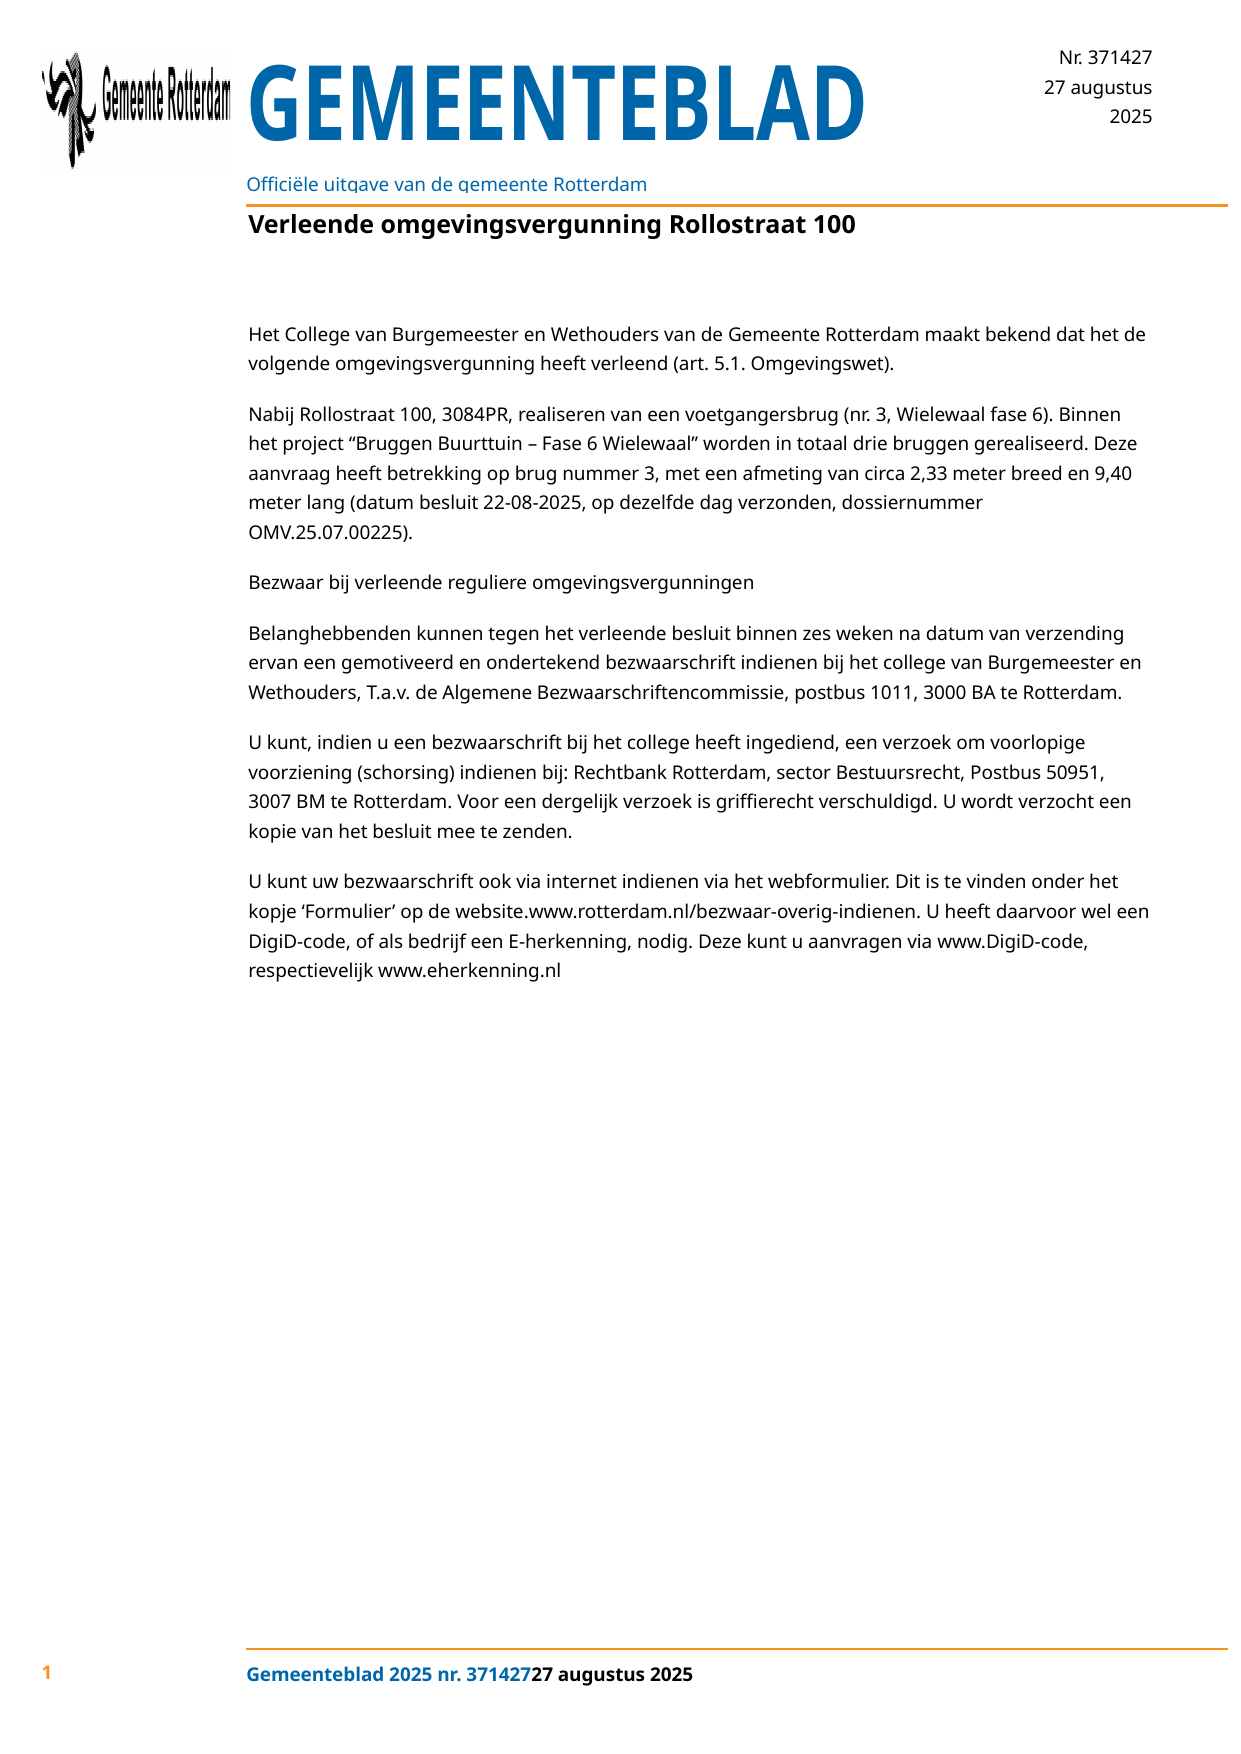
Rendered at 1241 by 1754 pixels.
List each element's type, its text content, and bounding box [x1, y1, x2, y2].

text Bezwaar bij verleende reguliere omgevingsvergunningen [248, 569, 1152, 595]
text Nabij Rollostraat 100, 3084PR, realiseren van een voetgangersbrug (nr. 3, Wielewaal fase 6). Binnen het project “Bruggen Buurttuin – Fase 6 Wielewaal” worden in totaal drie bruggen gerealiseerd. Deze aanvraag heeft betrekking op brug nummer 3, met een afmeting van circa 2,33 meter breed en 9,40 meter lang (datum besluit 22-08-2025, op dezelfde dag verzonden, dossiernummer OMV.25.07.00225). [248, 401, 1152, 545]
picture [41, 47, 231, 172]
text Belanghebbenden kunnen tegen het verleende besluit binnen zes weken na datum van verzending ervan een gemotiveerd en ondertekend bezwaarschrift indienen bij het college van Burgemeester en Wethouders, T.a.v. de Algemene Bezwaarschriftencommissie, postbus 1011, 3000 BA te Rotterdam. [248, 620, 1152, 705]
text Het College van Burgemeester en Wethouders van de Gemeente Rotterdam maakt bekend dat het de volgende omgevingsvergunning heeft verleend (art. 5.1. Omgevingswet). [248, 321, 1152, 376]
text Verleende omgevingsvergunning Rollostraat 100 [248, 207, 1152, 241]
text U kunt uw bezwaarschrift ook via internet indienen via het webformulier. Dit is te vinden onder het kopje ‘Formulier’ op de website.www.rotterdam.nl/bezwaar-overig-indienen. U heeft daarvoor wel een DigiD-code, of als bedrijf een E-herkenning, nodig. Deze kunt u aanvragen via www.DigiD-code, respectievelijk www.eherkenning.nl [248, 869, 1152, 983]
text U kunt, indien u een bezwaarschrift bij het college heeft ingediend, een verzoek om voorlopige voorziening (schorsing) indienen bij: Rechtbank Rotterdam, sector Bestuursrecht, Postbus 50951, 3007 BM te Rotterdam. Voor een dergelijk verzoek is griffierecht verschuldigd. U wordt verzocht een kopie van het besluit mee te zenden. [248, 729, 1152, 844]
